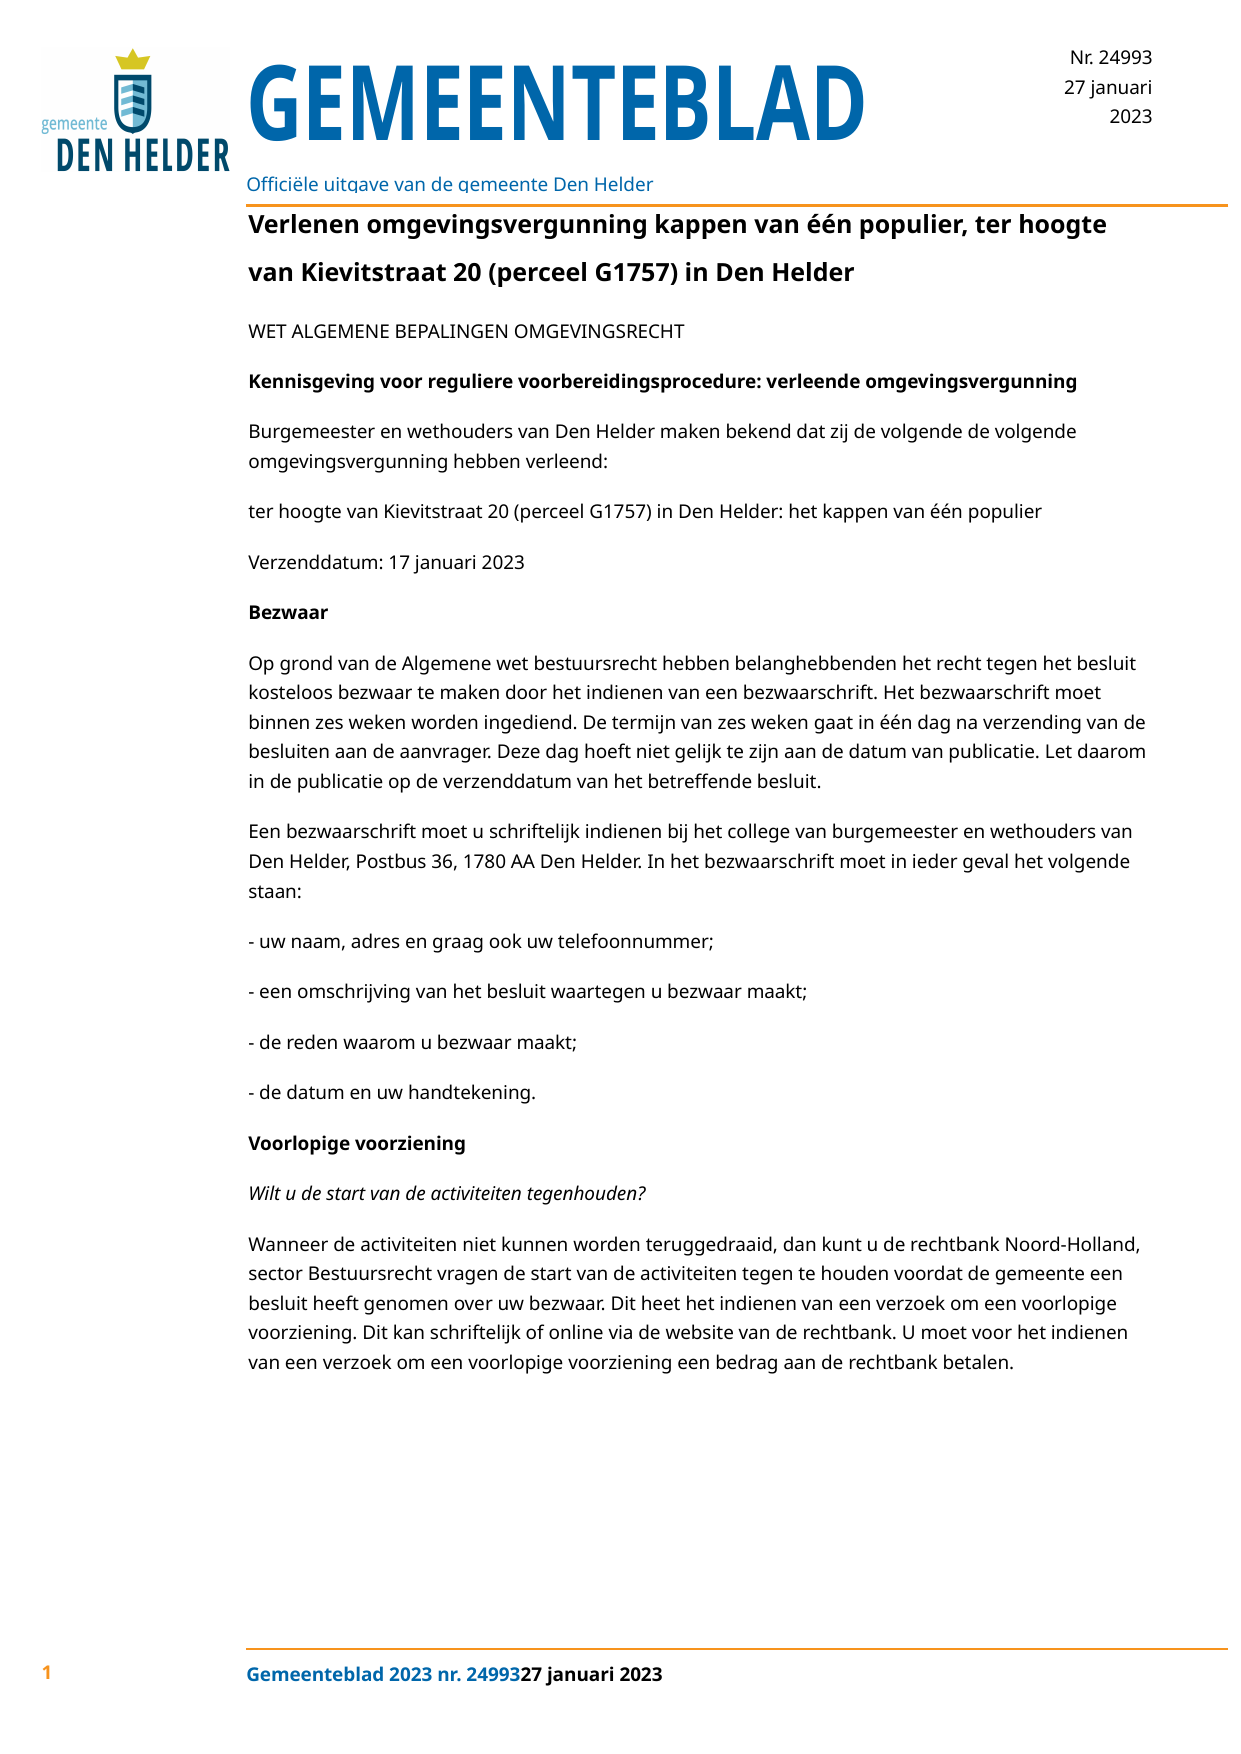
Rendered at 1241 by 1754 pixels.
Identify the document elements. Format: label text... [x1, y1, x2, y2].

text Wanneer de activiteiten niet kunnen worden teruggedraaid, dan kunt u de rechtbank Noord-Holland, sector Bestuursrecht vragen de start van de activiteiten tegen te houden voordat de gemeente een besluit heeft genomen over uw bezwaar. Dit heet het indienen van een verzoek om een voorlopige voorziening. Dit kan schriftelijk of online via de website van de rechtbank. U moet voor het indienen van een verzoek om een voorlopige voorziening een bedrag aan de rechtbank betalen. [248, 1231, 1152, 1375]
text Voorlopige voorziening [248, 1130, 1152, 1156]
text Verzenddatum: 17 januari 2023 [248, 549, 1152, 575]
text - een omschrijving van het besluit waartegen u bezwaar maakt; [248, 979, 1152, 1004]
picture [100, 154, 106, 172]
text Een bezwaarschrift moet u schriftelijk indienen bij het college van burgemeester en wethouders van Den Helder, Postbus 36, 1780 AA Den Helder. In het bezwaarschrift moet in ieder geval het volgende staan: [248, 819, 1152, 904]
text WET ALGEMENE BEPALINGEN OMGEVINGSRECHT [248, 318, 1152, 344]
text Burgemeester en wethouders van Den Helder maken bekend dat zij de volgende de volgende omgevingsvergunning hebben verleend: [248, 419, 1152, 474]
picture [41, 47, 231, 172]
text Bezwaar [248, 599, 1152, 625]
text ter hoogte van Kievitstraat 20 (perceel G1757) in Den Helder: het kappen van één populier [248, 499, 1152, 524]
text - de datum en uw handtekening. [248, 1079, 1152, 1105]
text Wilt u de start van de activiteiten tegenhouden? [248, 1180, 1152, 1206]
text - de reden waarom u bezwaar maakt; [248, 1029, 1152, 1055]
picture [220, 160, 224, 172]
text Kennisgeving voor reguliere voorbereidingsprocedure: verleende omgevingsvergunning [248, 368, 1152, 394]
picture [182, 144, 187, 165]
picture [63, 144, 68, 165]
text - uw naam, adres en graag ook uw telefoonnummer; [248, 928, 1152, 954]
text Op grond van de Algemene wet bestuursrecht hebben belanghebbenden het recht tegen het besluit kosteloos bezwaar te maken door het indienen van een bezwaarschrift. Het bezwaarschrift moet binnen zes weken worden ingediend. De termijn van zes weken gaat in één dag na verzending van de besluiten aan de aanvrager. Deze dag hoeft niet gelijk te zijn aan de datum van publicatie. Let daarom in de publicatie op de verzenddatum van het betreffende besluit. [248, 650, 1152, 794]
text Verlenen omgevingsvergunning kappen van één populier, ter hoogte van Kievitstraat 20 (perceel G1757) in Den Helder [248, 207, 1152, 288]
picture [130, 157, 135, 172]
